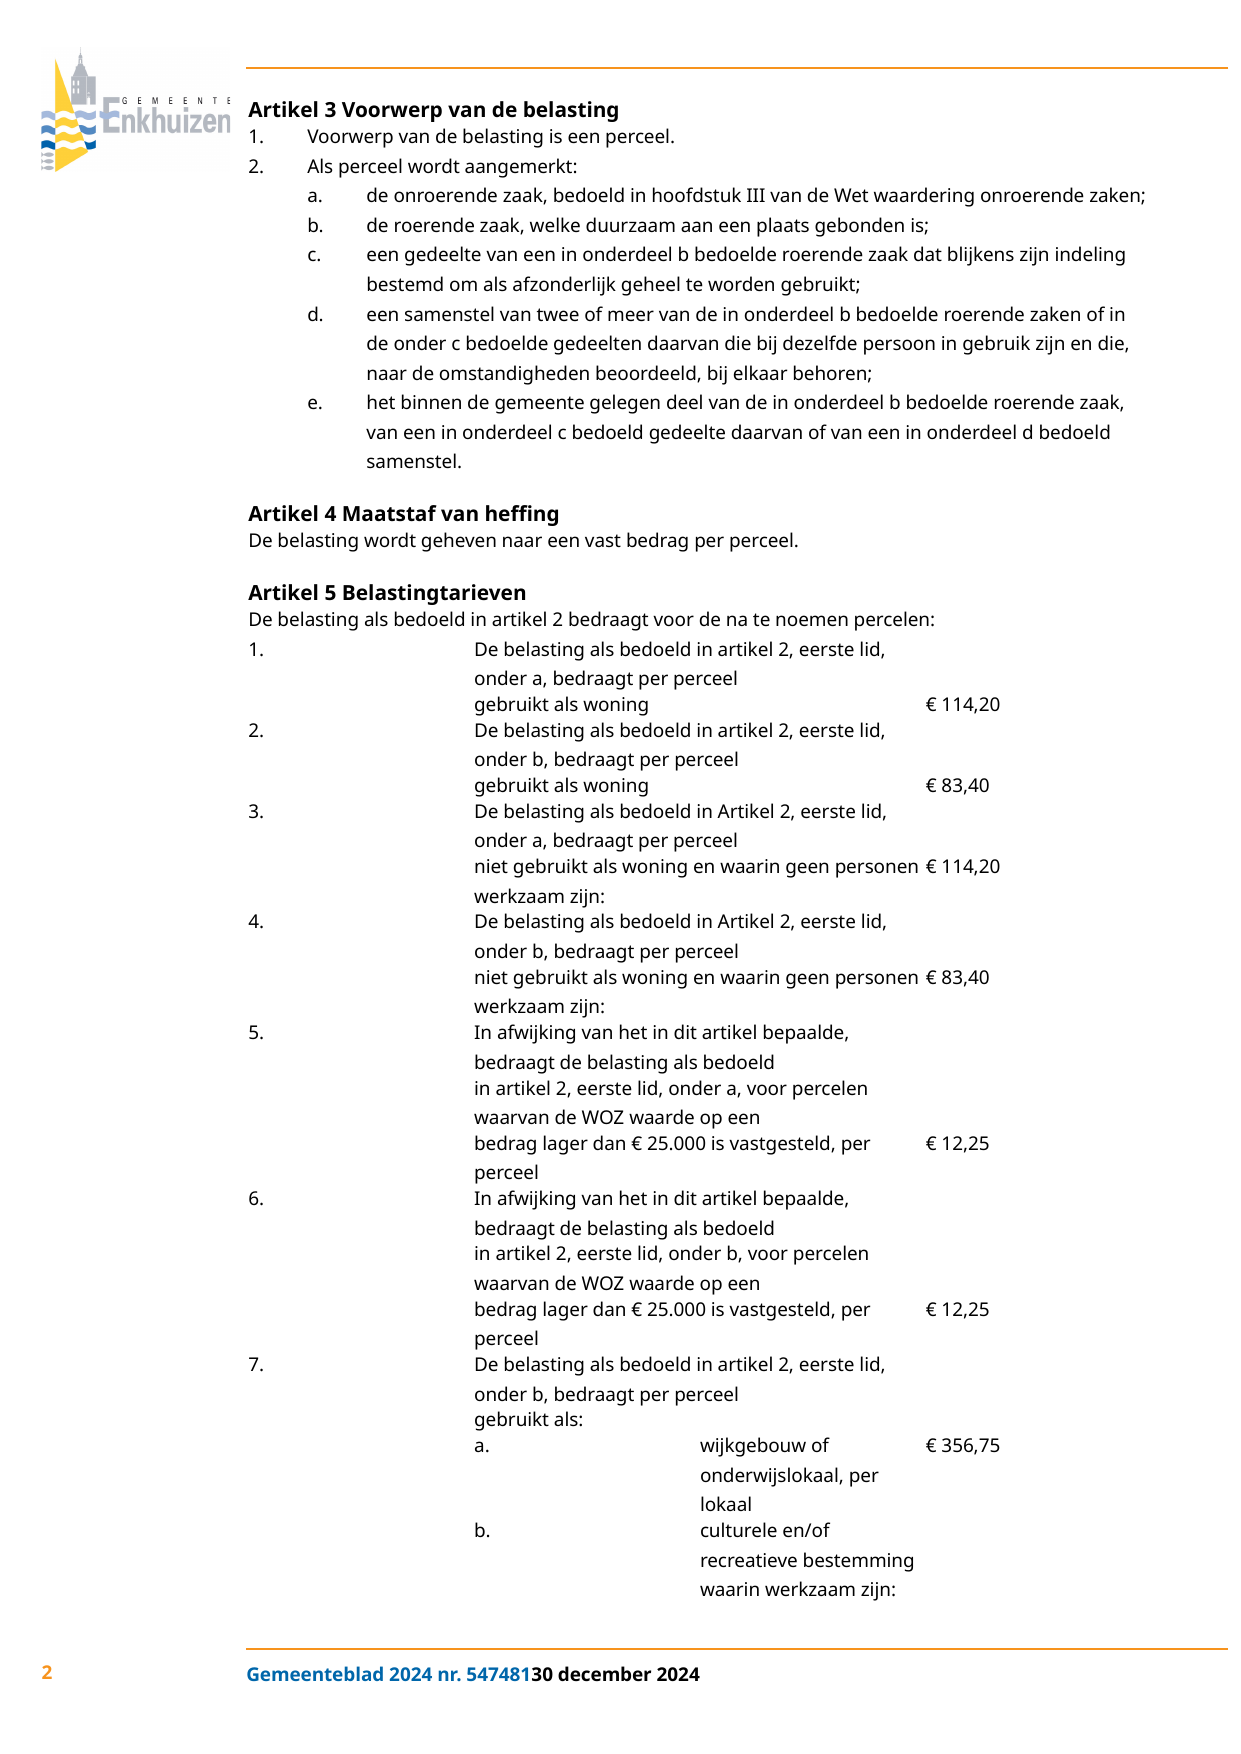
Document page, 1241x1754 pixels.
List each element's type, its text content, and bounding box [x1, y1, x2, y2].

table_cell bedrag lager dan € 25.000 is vastgesteld, per perceel [474, 1296, 926, 1351]
table_cell De belasting als bedoeld in Artikel 2, eerste lid, onder b, bedraagt per perceel [474, 909, 926, 964]
table_cell in artikel 2, eerste lid, onder a, voor percelen waarvan de WOZ waarde op een [474, 1075, 926, 1130]
table_header De belasting als bedoeld in artikel 2, eerste lid, onder a, bedraagt per perceel [474, 636, 926, 691]
table_cell niet gebruikt als woning en waarin geen personen werkzaam zijn: [474, 854, 926, 909]
table_cell 4. [248, 909, 474, 964]
list het binnen de gemeente gelegen deel van de in onderdeel b bedoelde roerende zaak, van een in onderdeel c bedoeld gedeelte daarvan of van een in onderdeel d bedoeld samenstel. [307, 389, 1152, 474]
table_cell gebruikt als: [474, 1407, 926, 1432]
table_cell [926, 798, 1152, 853]
text De belasting als bedoeld in artikel 2 bedraagt voor de na te noemen percelen: [248, 606, 1152, 632]
table_cell [248, 1075, 474, 1130]
list een samenstel van twee of meer van de in onderdeel b bedoelde roerende zaken of in de onder c bedoelde gedeelten daarvan die bij dezelfde persoon in gebruik zijn en die, naar de omstandigheden beoordeeld, bij elkaar behoren; [307, 301, 1152, 386]
table_cell In afwijking van het in dit artikel bepaalde, bedraagt de belasting als bedoeld [474, 1185, 926, 1241]
table_cell wijkgebouw of onderwijslokaal, per lokaal [700, 1432, 926, 1517]
list de roerende zaak, welke duurzaam aan een plaats gebonden is; [307, 212, 1152, 238]
text Artikel 5 Belastingtarieven [248, 578, 1152, 606]
table_cell [926, 717, 1152, 772]
table_cell In afwijking van het in dit artikel bepaalde, bedraagt de belasting als bedoeld [474, 1019, 926, 1075]
table_cell 5. [248, 1019, 474, 1075]
table_cell € 12,25 [926, 1130, 1152, 1185]
table_cell De belasting als bedoeld in artikel 2, eerste lid, onder b, bedraagt per perceel [474, 1351, 926, 1407]
list een gedeelte van een in onderdeel b bedoelde roerende zaak dat blijkens zijn indeling bestemd om als afzonderlijk geheel te worden gebruikt; [307, 242, 1152, 297]
table_cell De belasting als bedoeld in Artikel 2, eerste lid, onder a, bedraagt per perceel [474, 798, 926, 853]
table_cell 7. [248, 1351, 474, 1407]
table_cell [248, 1241, 474, 1296]
list Voorwerp van de belasting is een perceel. [248, 123, 1152, 149]
table_header 1. [248, 636, 474, 691]
table_cell a. [474, 1432, 700, 1517]
table_cell € 114,20 [926, 691, 1152, 717]
table_cell € 83,40 [926, 773, 1152, 798]
table_header [926, 636, 1152, 691]
table_cell 2. [248, 717, 474, 772]
list Als perceel wordt aangemerkt: [248, 153, 1152, 178]
table_cell bedrag lager dan € 25.000 is vastgesteld, per perceel [474, 1130, 926, 1185]
table_cell [926, 1351, 1152, 1407]
table_cell € 114,20 [926, 854, 1152, 909]
table_cell [248, 1130, 474, 1185]
table_cell 6. [248, 1185, 474, 1241]
table_cell [926, 1185, 1152, 1241]
table_cell in artikel 2, eerste lid, onder b, voor percelen waarvan de WOZ waarde op een [474, 1241, 926, 1296]
table_cell culturele en/of recreatieve bestemming waarin werkzaam zijn: [700, 1517, 926, 1602]
table_cell niet gebruikt als woning en waarin geen personen werkzaam zijn: [474, 964, 926, 1019]
table_cell [248, 1432, 474, 1517]
table_cell De belasting als bedoeld in artikel 2, eerste lid, onder b, bedraagt per perceel [474, 717, 926, 772]
table_cell [926, 909, 1152, 964]
list de onroerende zaak, bedoeld in hoofdstuk III van de Wet waardering onroerende zaken; [307, 182, 1152, 208]
table_cell [926, 1517, 1152, 1602]
table_cell € 83,40 [926, 964, 1152, 1019]
table_cell [248, 691, 474, 717]
table_cell gebruikt als woning [474, 691, 926, 717]
table_cell [926, 1019, 1152, 1075]
table_cell [926, 1241, 1152, 1296]
text Artikel 3 Voorwerp van de belasting [248, 95, 1152, 123]
table_cell [248, 854, 474, 909]
picture [41, 47, 231, 172]
table_cell [248, 1296, 474, 1351]
table_cell [248, 1407, 474, 1432]
table_cell [248, 964, 474, 1019]
table_cell gebruikt als woning [474, 773, 926, 798]
text Artikel 4 Maatstaf van heffing [248, 499, 1152, 527]
table_cell [248, 773, 474, 798]
table_cell [926, 1075, 1152, 1130]
table_cell b. [474, 1517, 700, 1602]
table_cell € 12,25 [926, 1296, 1152, 1351]
table_cell [926, 1407, 1152, 1432]
text De belasting wordt geheven naar een vast bedrag per perceel. [248, 527, 1152, 553]
table_cell € 356,75 [926, 1432, 1152, 1517]
table_cell 3. [248, 798, 474, 853]
table_cell [248, 1517, 474, 1602]
